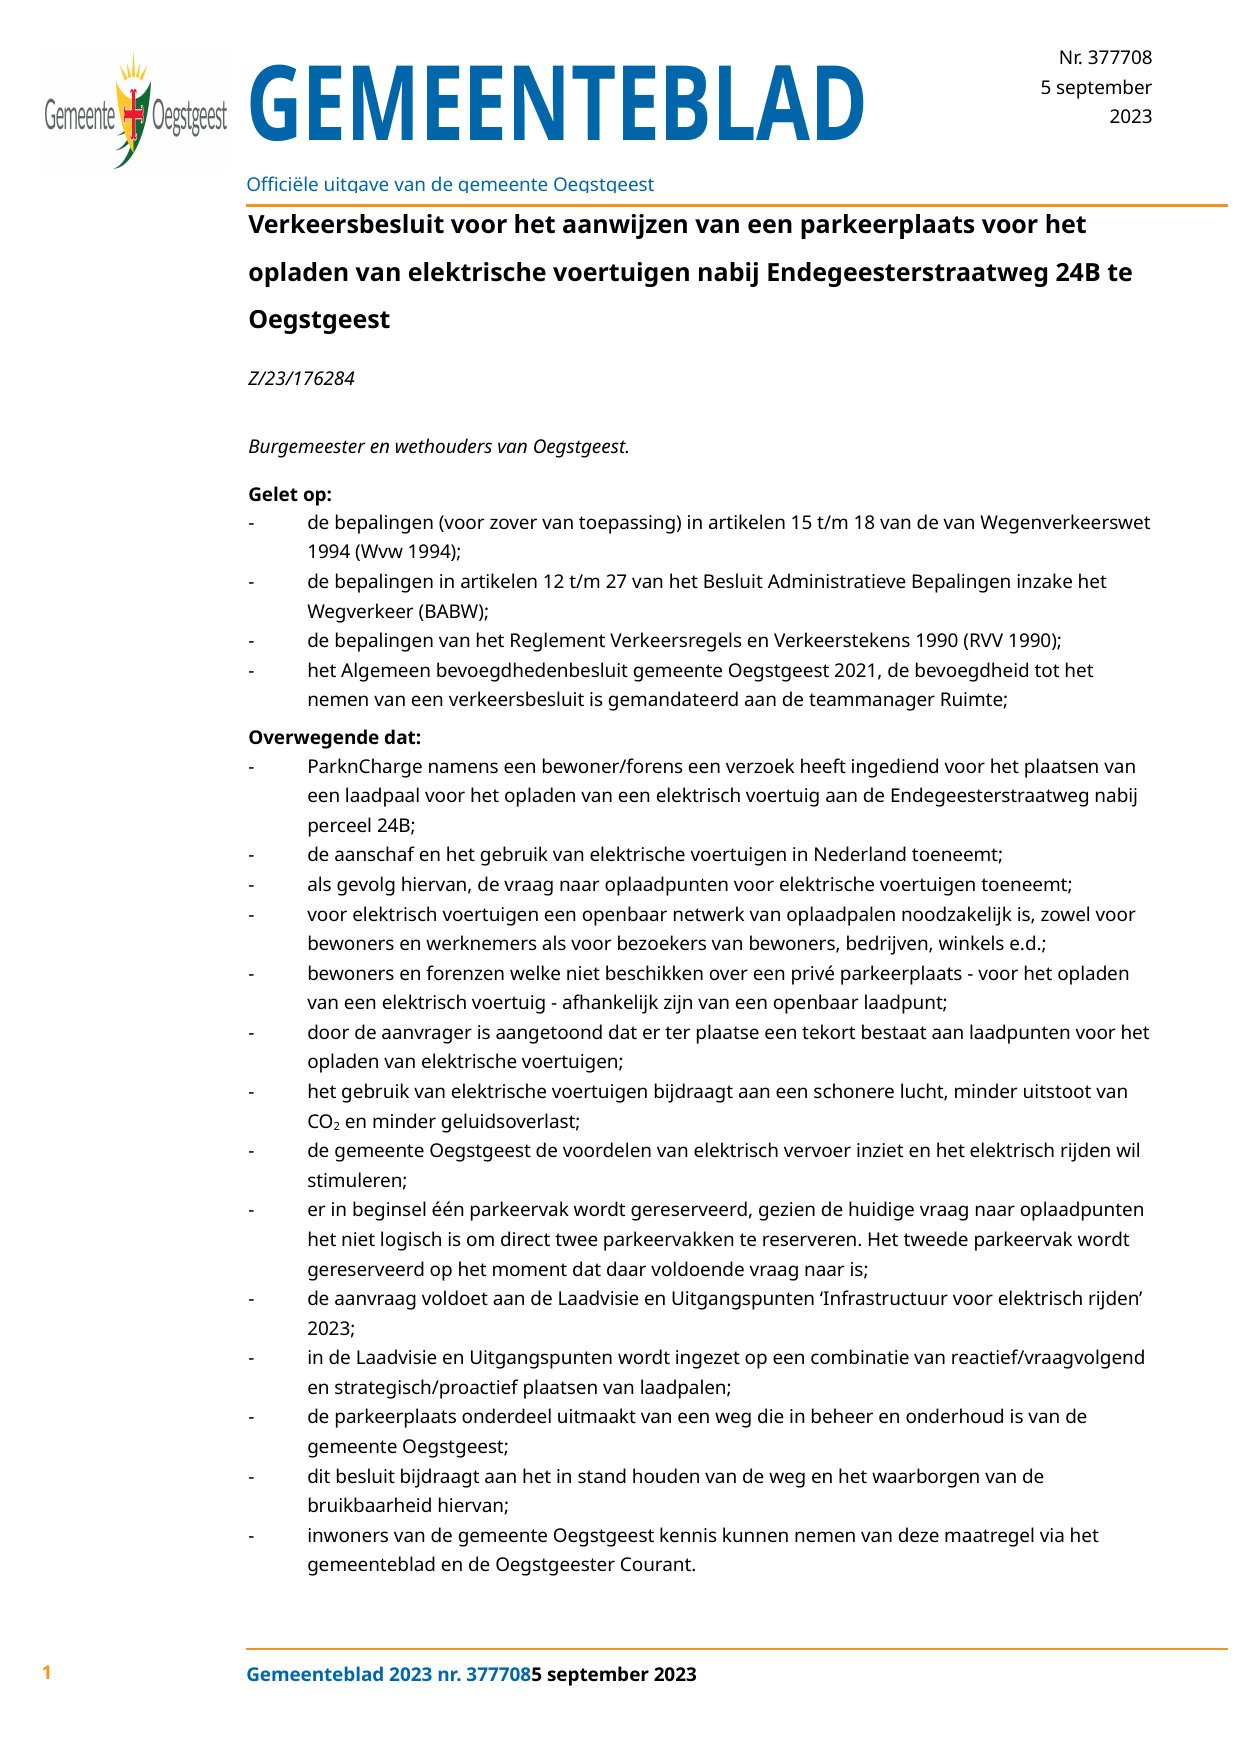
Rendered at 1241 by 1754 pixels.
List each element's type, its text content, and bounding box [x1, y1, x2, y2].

list de bepalingen (voor zover van toepassing) in artikelen 15 t/m 18 van de van Wegenverkeerswet 1994 (Wvw 1994); [248, 509, 1152, 564]
list inwoners van de gemeente Oegstgeest kennis kunnen nemen van deze maatregel via het gemeenteblad en de Oegstgeester Courant. [248, 1522, 1152, 1577]
list ParknCharge namens een bewoner/forens een verzoek heeft ingediend voor het plaatsen van een laadpaal voor het opladen van een elektrisch voertuig aan de Endegeesterstraatweg nabij perceel 24B; [248, 753, 1152, 838]
list de bepalingen in artikelen 12 t/m 27 van het Besluit Administratieve Bepalingen inzake het Wegverkeer (BABW); [248, 568, 1152, 624]
list dit besluit bijdraagt aan het in stand houden van de weg en het waarborgen van de bruikbaarheid hiervan; [248, 1463, 1152, 1518]
list voor elektrisch voertuigen een openbaar netwerk van oplaadpalen noodzakelijk is, zowel voor bewoners en werknemers als voor bezoekers van bewoners, bedrijven, winkels e.d.; [248, 901, 1152, 956]
text Verkeersbesluit voor het aanwijzen van een parkeerplaats voor het opladen van elektrische voertuigen nabij Endegeesterstraatweg 24B te Oegstgeest [248, 207, 1152, 336]
picture [41, 47, 231, 172]
list door de aanvrager is aangetoond dat er ter plaatse een tekort bestaat aan laadpunten voor het opladen van elektrische voertuigen; [248, 1019, 1152, 1074]
text Burgemeester en wethouders van Oegstgeest. [248, 433, 1152, 459]
list de aanschaf en het gebruik van elektrische voertuigen in Nederland toeneemt; [248, 842, 1152, 867]
list de aanvraag voldoet aan de Laadvisie en Uitgangspunten ‘Infrastructuur voor elektrisch rijden’ 2023; [248, 1285, 1152, 1341]
list er in beginsel één parkeervak wordt gereserveerd, gezien de huidige vraag naar oplaadpunten het niet logisch is om direct twee parkeervakken te reserveren. Het tweede parkeervak wordt gereserveerd op het moment dat daar voldoende vraag naar is; [248, 1197, 1152, 1282]
list het gebruik van elektrische voertuigen bijdraagt aan een schonere lucht, minder uitstoot van CO2 en minder geluidsoverlast; [248, 1078, 1152, 1134]
list de bepalingen van het Reglement Verkeersregels en Verkeerstekens 1990 (RVV 1990); [248, 627, 1152, 653]
text Z/23/176284 [248, 366, 1152, 391]
list in de Laadvisie en Uitgangspunten wordt ingezet op een combinatie van reactief/vraagvolgend en strategisch/proactief plaatsen van laadpalen; [248, 1344, 1152, 1400]
list de gemeente Oegstgeest de voordelen van elektrisch vervoer inziet en het elektrisch rijden wil stimuleren; [248, 1137, 1152, 1193]
list bewoners en forenzen welke niet beschikken over een privé parkeerplaats - voor het opladen van een elektrisch voertuig - afhankelijk zijn van een openbaar laadpunt; [248, 960, 1152, 1015]
text Overwegende dat: [248, 724, 1152, 750]
text Gelet op: [248, 481, 1152, 507]
list het Algemeen bevoegdhedenbesluit gemeente Oegstgeest 2021, de bevoegdheid tot het nemen van een verkeersbesluit is gemandateerd aan de teammanager Ruimte; [248, 657, 1152, 712]
list als gevolg hiervan, de vraag naar oplaadpunten voor elektrische voertuigen toeneemt; [248, 871, 1152, 897]
list de parkeerplaats onderdeel uitmaakt van een weg die in beheer en onderhoud is van de gemeente Oegstgeest; [248, 1404, 1152, 1459]
